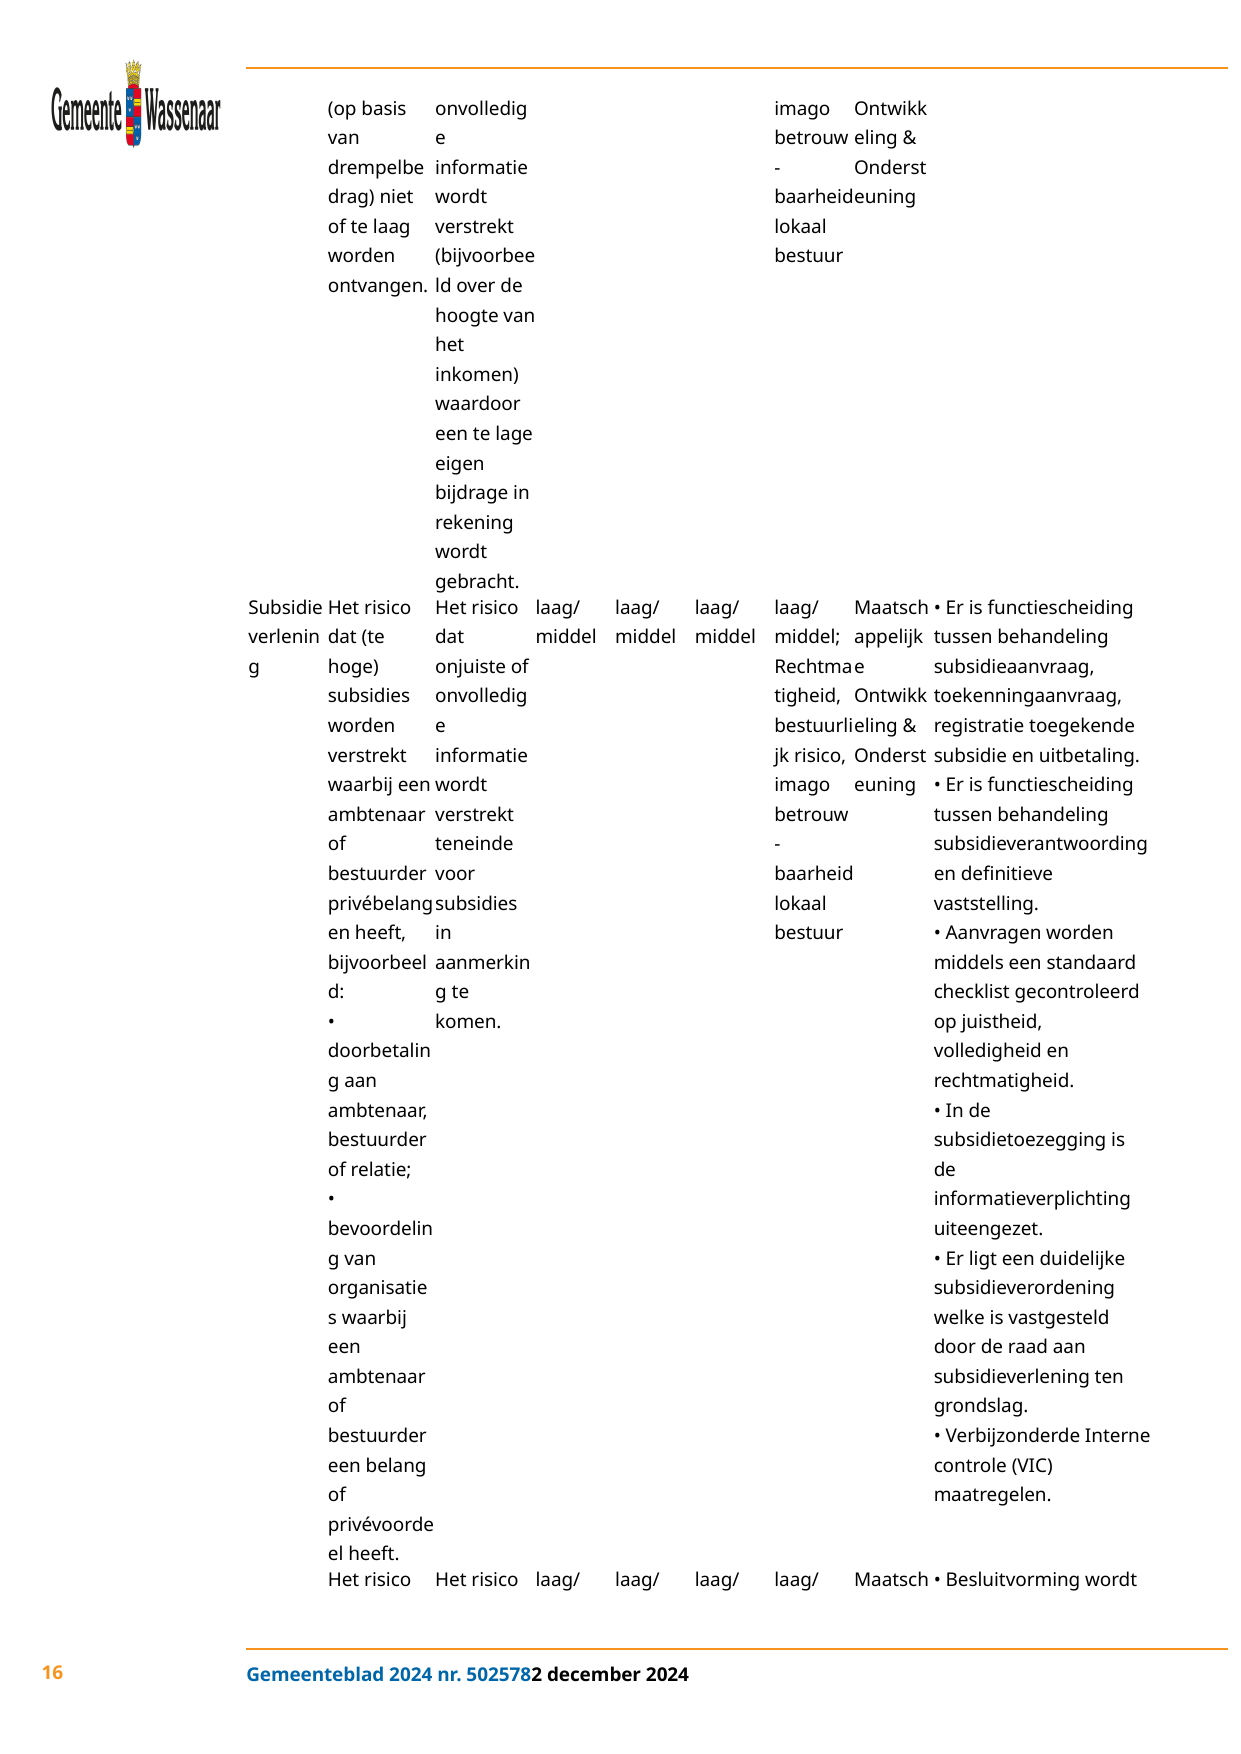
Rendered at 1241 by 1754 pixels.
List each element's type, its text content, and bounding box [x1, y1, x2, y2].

table_cell laag/ [615, 1566, 694, 1592]
table_cell • Er is functiescheiding tussen behandeling subsidieaanvraag, toekenningaanvraag, registratie toegekende subsidie en uitbetaling. • Er is functiescheiding tussen behandeling subsidieverantwoording en definitieve vaststelling. • Aanvragen worden middels een standaard checklist gecontroleerd op juistheid, volledigheid en rechtmatigheid. • In de subsidietoezegging is de informatieverplichting uiteengezet. • Er ligt een duidelijke subsidieverordening welke is vastgesteld door de raad aan subsidieverlening ten grondslag. • Verbijzonderde Interne controle (VIC) maatregelen. [934, 594, 1152, 1566]
table_cell [248, 95, 328, 594]
table_cell Subsidieverlening [248, 594, 328, 1566]
table_cell imago betrouw-baarheid lokaal bestuur [774, 95, 854, 594]
table_cell laag/ [695, 1566, 774, 1592]
table_cell Het risico [435, 1566, 535, 1592]
table_cell [615, 95, 694, 594]
table_cell laag/middel [535, 594, 615, 1566]
picture [41, 47, 231, 172]
table_cell laag/middel [695, 594, 774, 1566]
table_cell Maatschappelijke Ontwikkeling & Ondersteuning [854, 594, 933, 1566]
table_cell Het risico [328, 1566, 435, 1592]
table_cell [934, 95, 1152, 594]
table_cell • Besluitvorming wordt [934, 1566, 1152, 1592]
table_cell Ontwikkeling & Ondersteuning [854, 95, 933, 594]
table_cell laag/middel; Rechtmatigheid, bestuurlijk risico, imago betrouw-baarheid lokaal bestuur [774, 594, 854, 1566]
table_cell (op basis van drempelbedrag) niet of te laag worden ontvangen. [328, 95, 435, 594]
table_cell [535, 95, 615, 594]
table_cell laag/ [774, 1566, 854, 1592]
table_cell laag/ [535, 1566, 615, 1592]
table_cell Het risico dat (te hoge) subsidies worden verstrekt waarbij een ambtenaar of bestuurder privébelangen heeft, bijvoorbeeld: • doorbetaling aan ambtenaar, bestuurder of relatie; • bevoordeling van organisaties waarbij een ambtenaar of bestuurder een belang of privévoordeel heeft. [328, 594, 435, 1566]
table_cell [695, 95, 774, 594]
table_cell Het risico dat onjuiste of onvolledige informatie wordt verstrekt teneinde voor subsidies in aanmerking te komen. [435, 594, 535, 1566]
table_cell Maatsch [854, 1566, 933, 1592]
table_cell laag/middel [615, 594, 694, 1566]
table_cell onvolledige informatie wordt verstrekt (bijvoorbeeld over de hoogte van het inkomen) waardoor een te lage eigen bijdrage in rekening wordt gebracht. [435, 95, 535, 594]
table_cell [248, 1566, 328, 1592]
